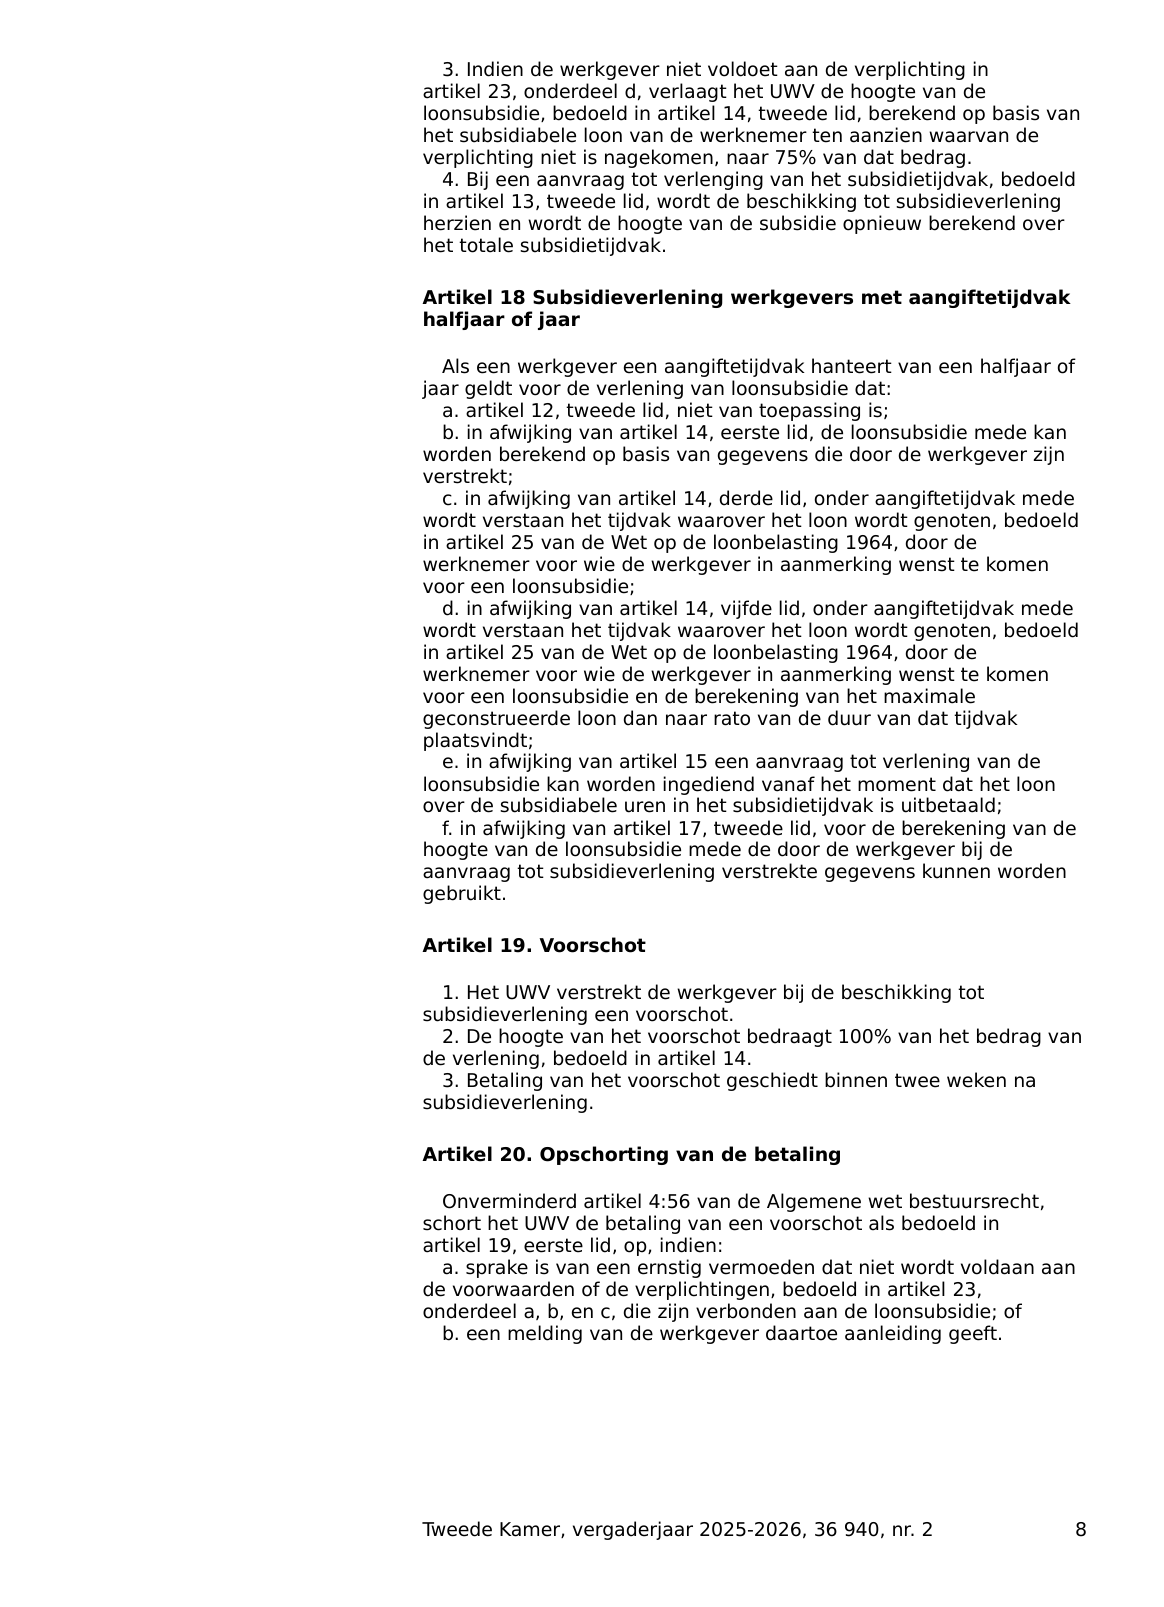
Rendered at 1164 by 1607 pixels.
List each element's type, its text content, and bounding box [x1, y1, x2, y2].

text b. in afwijking van artikel 14, eerste lid, de loonsubsidie mede kan worden berekend op basis van gegevens die door de werkgever zijn verstrekt; [422, 422, 1087, 488]
subtitle Artikel 20. Opschorting van de betaling [422, 1144, 1087, 1166]
text f. in afwijking van artikel 17, tweede lid, voor de berekening van de hoogte van de loonsubsidie mede de door de werkgever bij de aanvraag tot subsidieverlening verstrekte gegevens kunnen worden gebruikt. [422, 817, 1087, 905]
text a. sprake is van een ernstig vermoeden dat niet wordt voldaan aan de voorwaarden of de verplichtingen, bedoeld in artikel 23, onderdeel a, b, en c, die zijn verbonden aan de loonsubsidie; of [422, 1257, 1087, 1323]
text d. in afwijking van artikel 14, vijfde lid, onder aangiftetijdvak mede wordt verstaan het tijdvak waarover het loon wordt genoten, bedoeld in artikel 25 van de Wet op de loonbelasting 1964, door de werknemer voor wie de werkgever in aanmerking wenst te komen voor een loonsubsidie en de berekening van het maximale geconstrueerde loon dan naar rato van de duur van dat tijdvak plaatsvindt; [422, 598, 1087, 751]
text e. in afwijking van artikel 15 een aanvraag tot verlening van de loonsubsidie kan worden ingediend vanaf het moment dat het loon over de subsidiabele uren in het subsidietijdvak is uitbetaald; [422, 751, 1087, 817]
subtitle Artikel 19. Voorschot [422, 935, 1087, 957]
text 2. De hoogte van het voorschot bedraagt 100% van het bedrag van de verlening, bedoeld in artikel 14. [422, 1026, 1087, 1070]
text Onverminderd artikel 4:56 van de Algemene wet bestuursrecht, schort het UWV de betaling van een voorschot als bedoeld in artikel 19, eerste lid, op, indien: [422, 1191, 1087, 1257]
text 3. Betaling van het voorschot geschiedt binnen twee weken na subsidieverlening. [422, 1070, 1087, 1114]
text 3. Indien de werkgever niet voldoet aan de verplichting in artikel 23, onderdeel d, verlaagt het UWV de hoogte van de loonsubsidie, bedoeld in artikel 14, tweede lid, berekend op basis van het subsidiabele loon van de werknemer ten aanzien waarvan de verplichting niet is nagekomen, naar 75% van dat bedrag. [422, 59, 1087, 169]
text 4. Bij een aanvraag tot verlenging van het subsidietijdvak, bedoeld in artikel 13, tweede lid, wordt de beschikking tot subsidieverlening herzien en wordt de hoogte van de subsidie opnieuw berekend over het totale subsidietijdvak. [422, 169, 1087, 257]
subtitle Artikel 18 Subsidieverlening werkgevers met aangiftetijdvak halfjaar of jaar [422, 287, 1087, 331]
text Als een werkgever een aangiftetijdvak hanteert van een halfjaar of jaar geldt voor de verlening van loonsubsidie dat: [422, 356, 1087, 400]
text b. een melding van de werkgever daartoe aanleiding geeft. [422, 1323, 1087, 1345]
text a. artikel 12, tweede lid, niet van toepassing is; [422, 400, 1087, 422]
text c. in afwijking van artikel 14, derde lid, onder aangiftetijdvak mede wordt verstaan het tijdvak waarover het loon wordt genoten, bedoeld in artikel 25 van de Wet op de loonbelasting 1964, door de werknemer voor wie de werkgever in aanmerking wenst te komen voor een loonsubsidie; [422, 488, 1087, 598]
text 1. Het UWV verstrekt de werkgever bij de beschikking tot subsidieverlening een voorschot. [422, 982, 1087, 1026]
